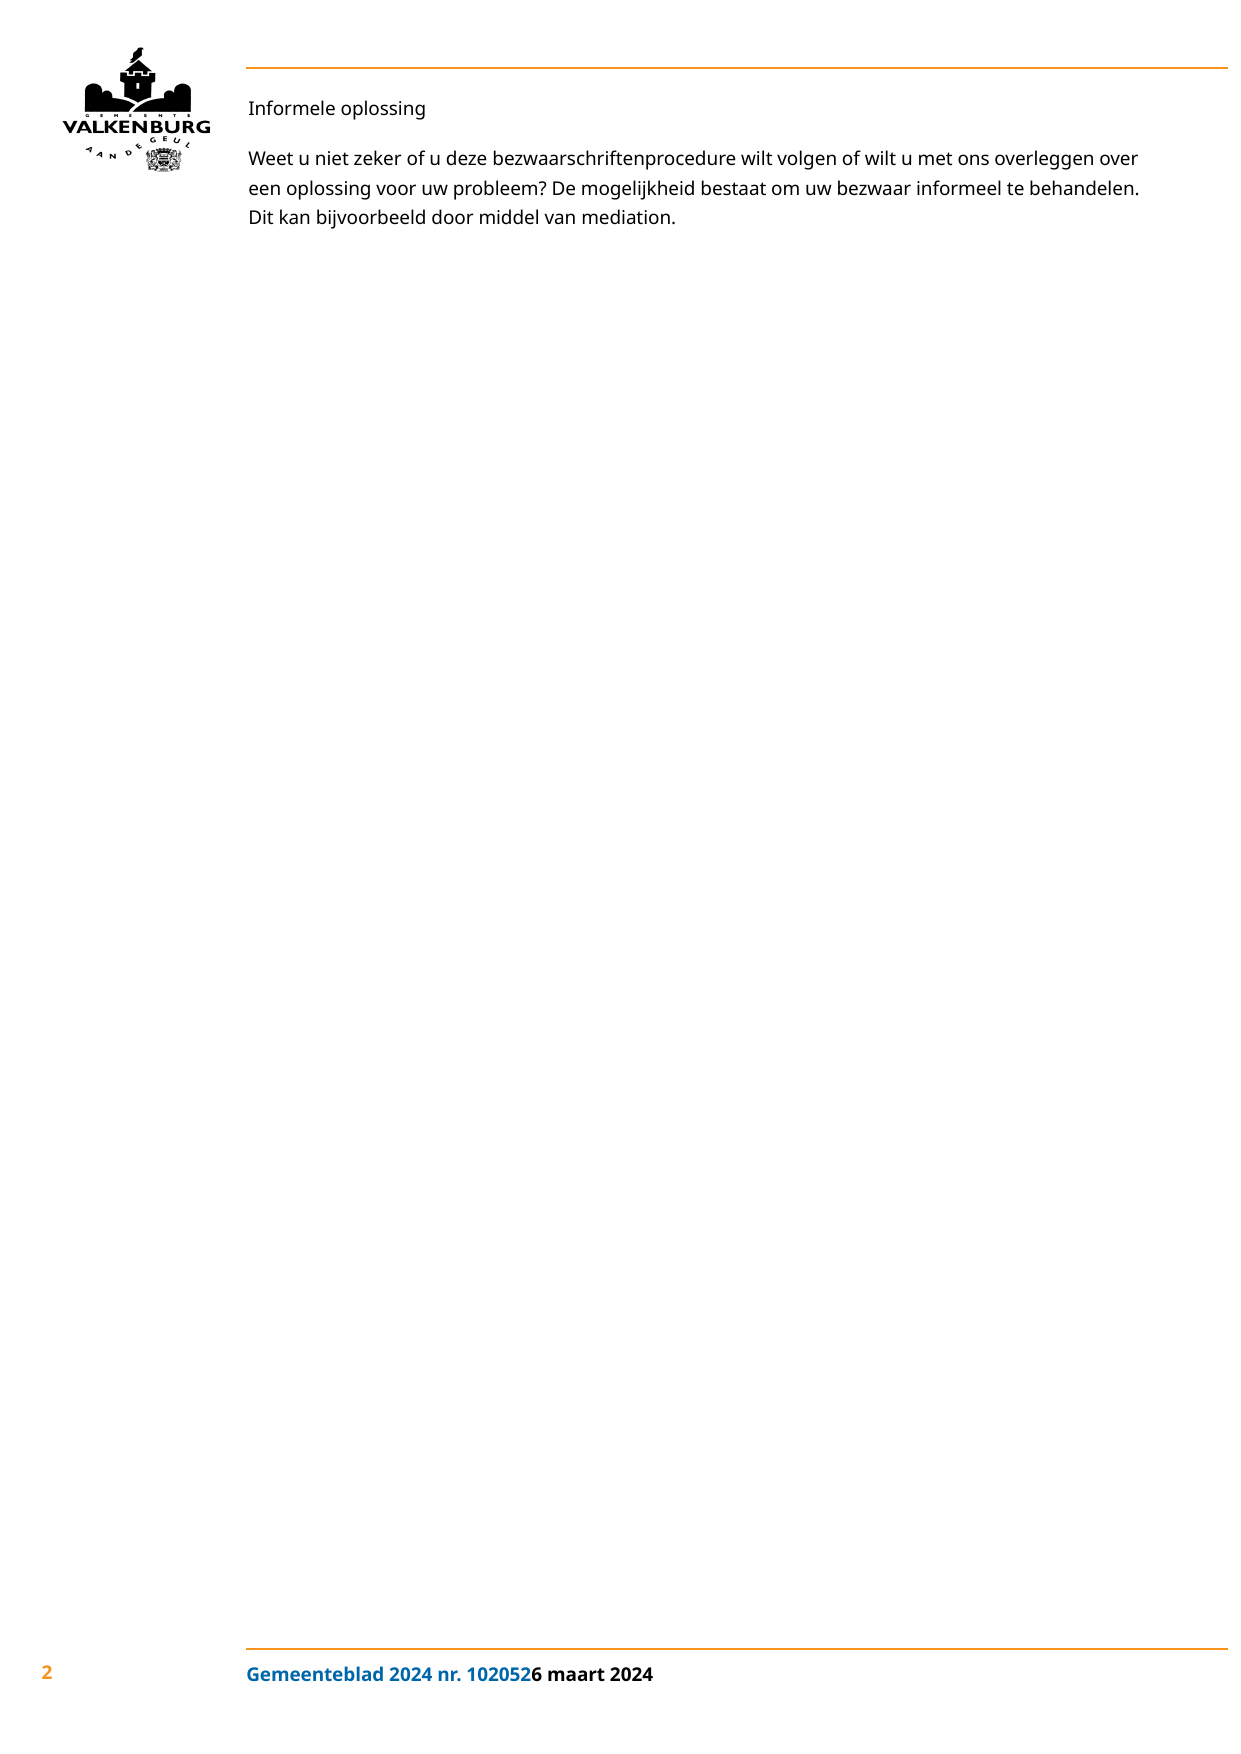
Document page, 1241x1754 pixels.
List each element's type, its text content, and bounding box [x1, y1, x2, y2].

text Informele oplossing [248, 95, 1152, 121]
text Weet u niet zeker of u deze bezwaarschriftenprocedure wilt volgen of wilt u met ons overleggen over een oplossing voor uw probleem? De mogelijkheid bestaat om uw bezwaar informeel te behandelen. Dit kan bijvoorbeeld door middel van mediation. [248, 145, 1152, 230]
picture [41, 47, 231, 172]
